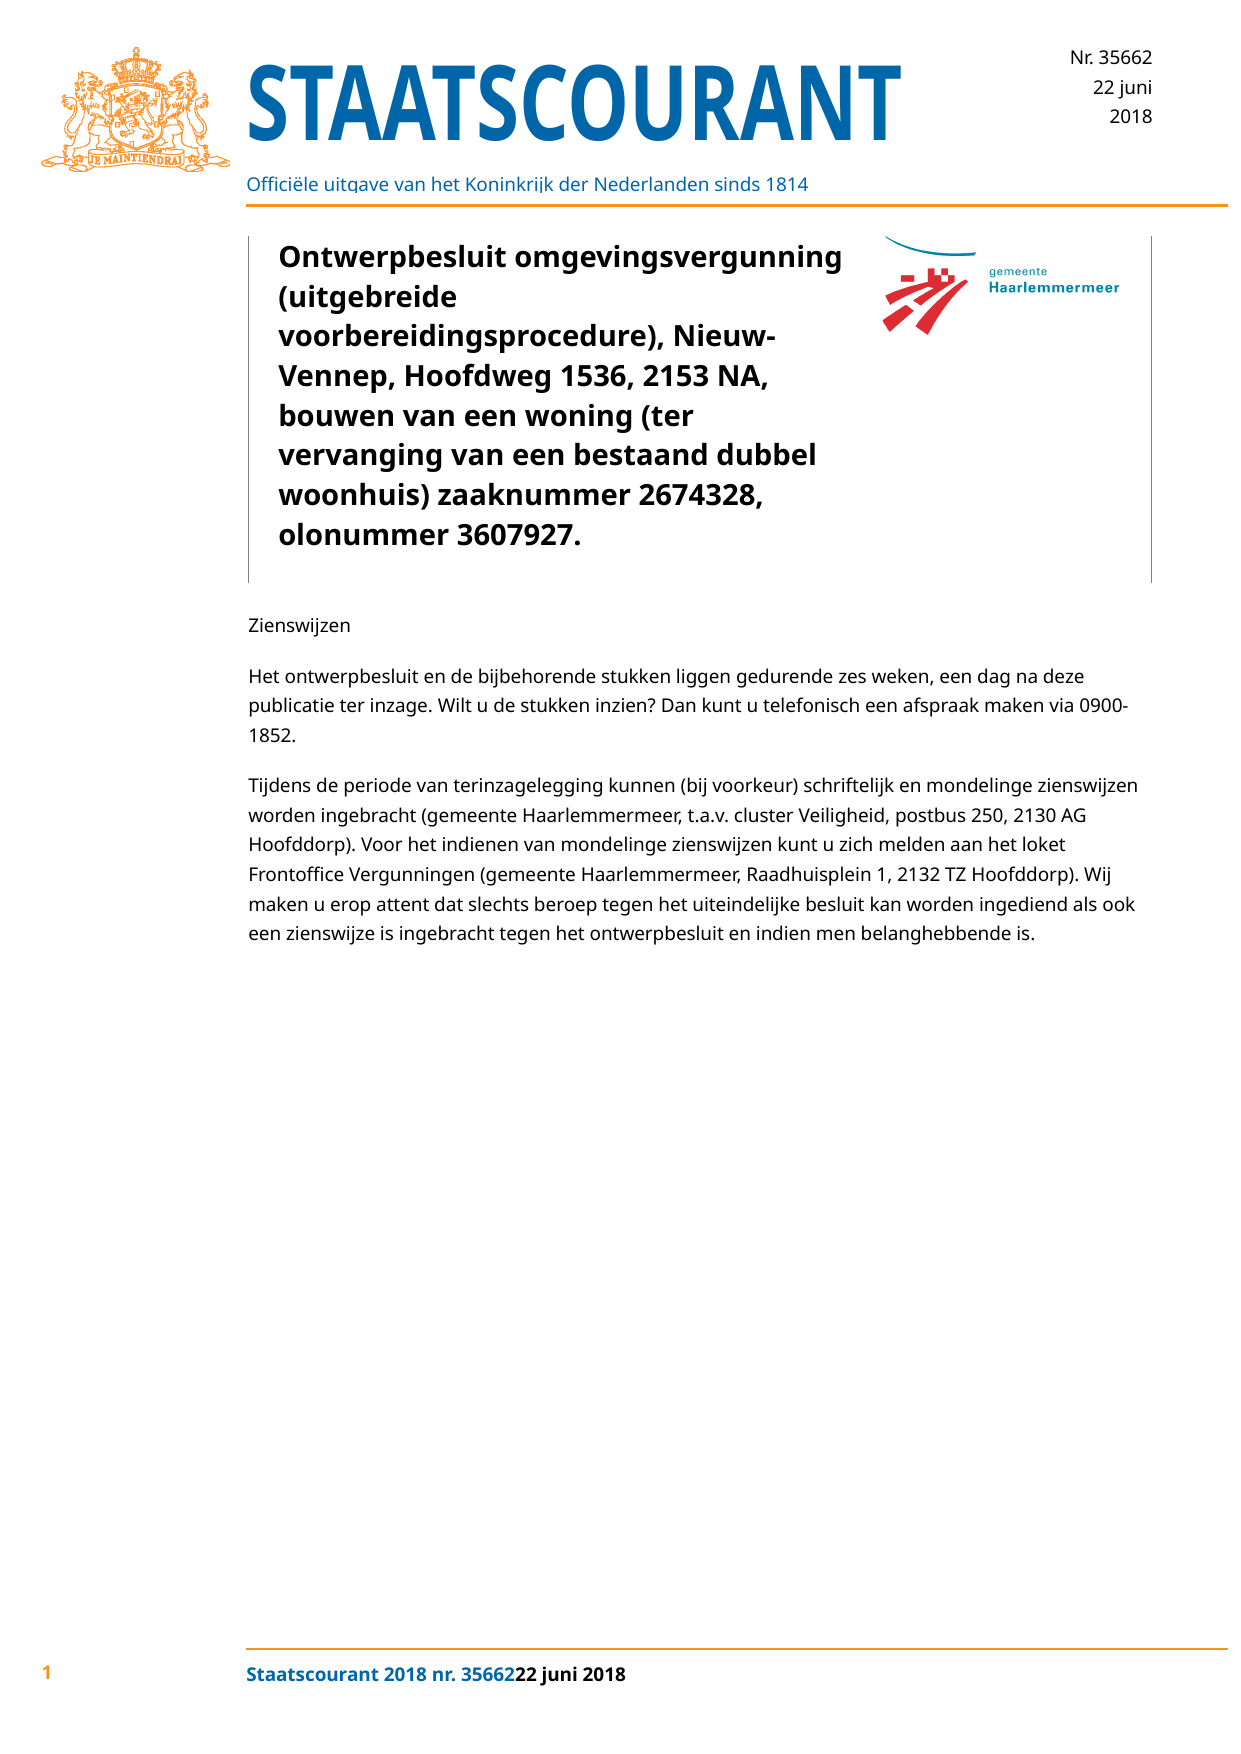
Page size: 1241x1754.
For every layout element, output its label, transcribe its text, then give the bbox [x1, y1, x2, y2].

picture [41, 47, 231, 172]
text Zienswijzen [248, 612, 1152, 638]
picture [882, 236, 1119, 335]
table_header [850, 236, 1151, 583]
text Tijdens de periode van terinzagelegging kunnen (bij voorkeur) schriftelijk en mondelinge zienswijzen worden ingebracht (gemeente Haarlemmermeer, t.a.v. cluster Veiligheid, postbus 250, 2130 AG Hoofddorp). Voor het indienen van mondelinge zienswijzen kunt u zich melden aan het loket Frontoffice Vergunningen (gemeente Haarlemmermeer, Raadhuisplein 1, 2132 TZ Hoofddorp). Wij maken u erop attent dat slechts beroep tegen het uiteindelijke besluit kan worden ingediend als ook een zienswijze is ingebracht tegen het ontwerpbesluit en indien men belanghebbende is. [248, 772, 1152, 946]
table_header Ontwerpbesluit omgevingsvergunning (uitgebreide voorbereidingsprocedure), Nieuw-Vennep, Hoofdweg 1536, 2153 NA, bouwen van een woning (ter vervanging van een bestaand dubbel woonhuis) zaaknummer 2674328, olonummer 3607927. [249, 236, 850, 583]
text Het ontwerpbesluit en de bijbehorende stukken liggen gedurende zes weken, een dag na deze publicatie ter inzage. Wilt u de stukken inzien? Dan kunt u telefonisch een afspraak maken via 0900-1852. [248, 663, 1152, 748]
